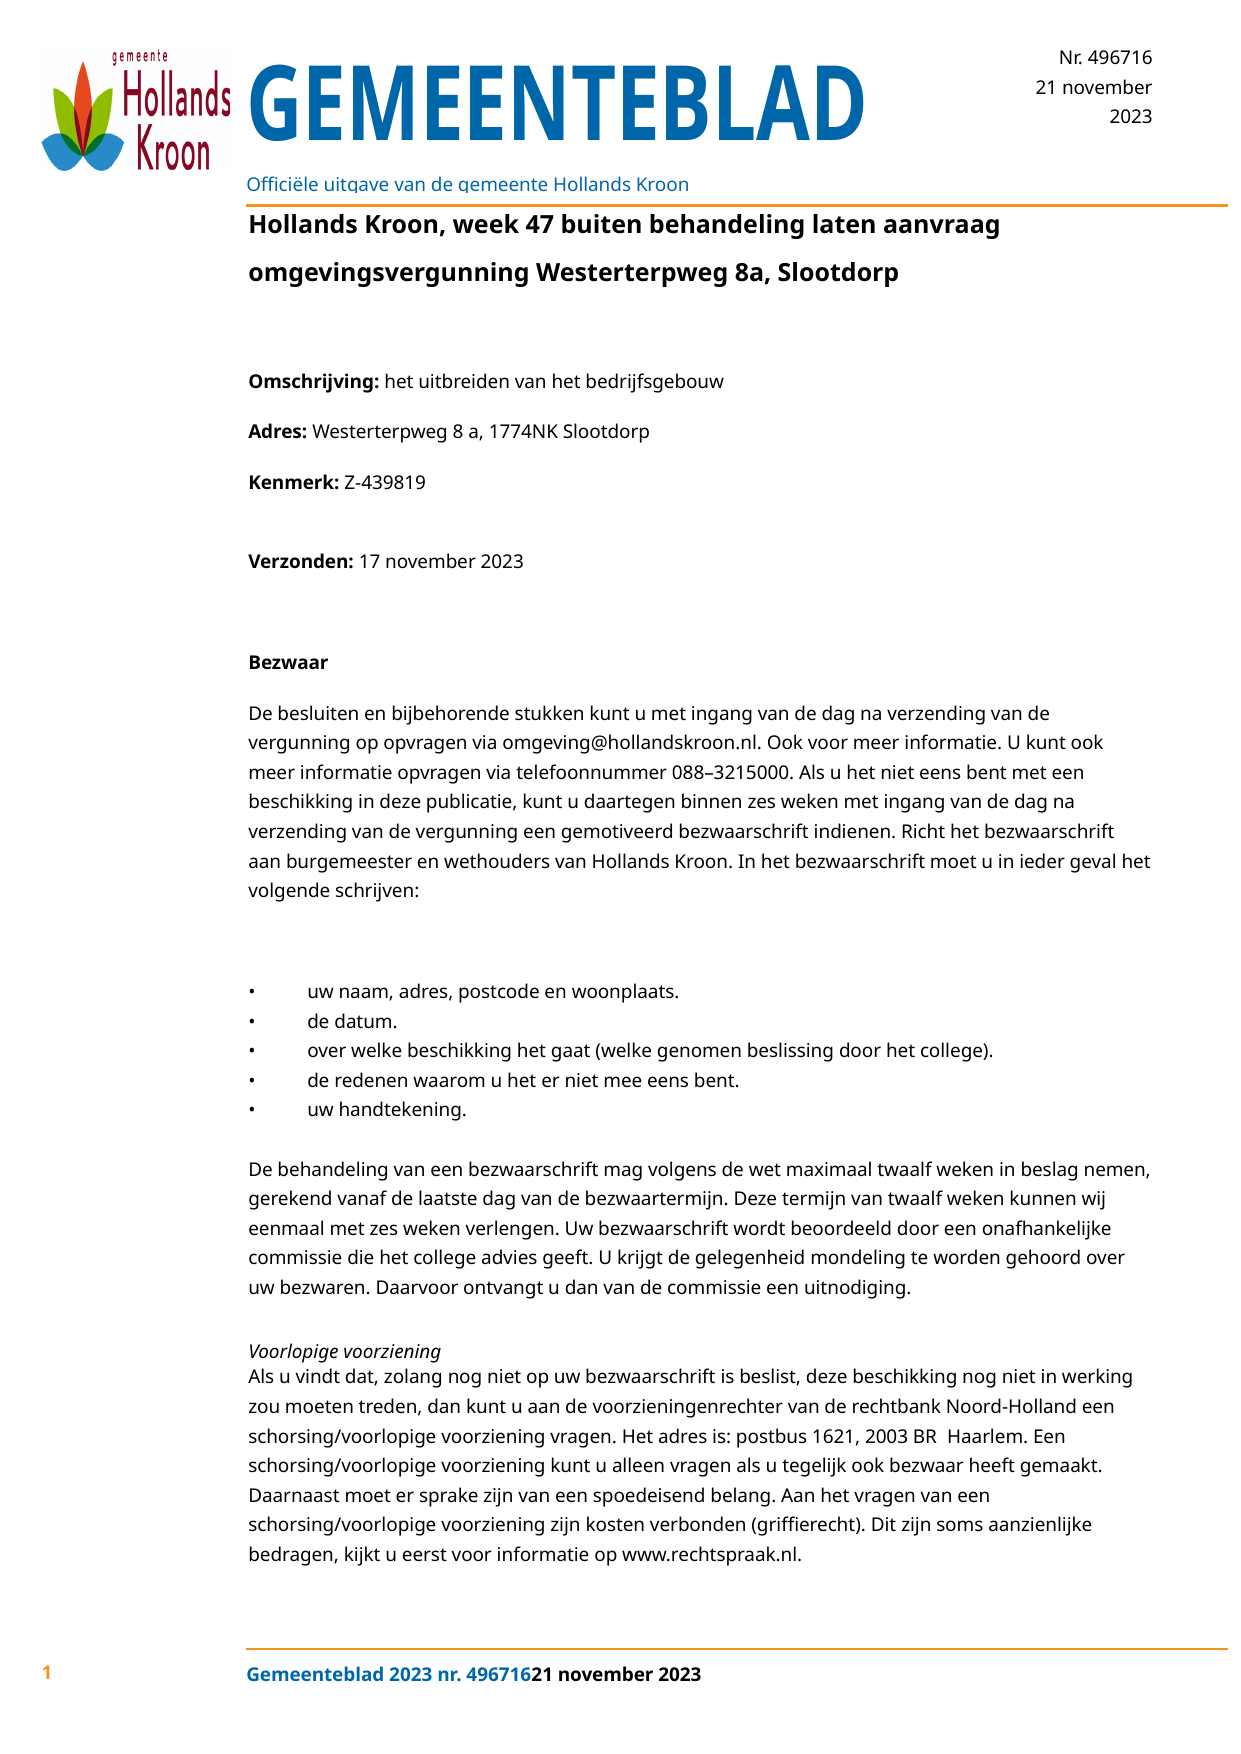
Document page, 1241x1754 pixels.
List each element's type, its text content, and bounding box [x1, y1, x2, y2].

text Omschrijving: het uitbreiden van het bedrijfsgebouw [248, 368, 1152, 394]
list de datum. [248, 1008, 1152, 1033]
text Bezwaar [248, 649, 1152, 675]
text Verzonden: 17 november 2023 [248, 549, 1152, 574]
table_header [700, 520, 1152, 545]
picture [41, 47, 231, 172]
list de redenen waarom u het er niet mee eens bent. [248, 1067, 1152, 1093]
text Voorlopige voorziening [248, 1338, 1152, 1364]
text Als u vindt dat, zolang nog niet op uw bezwaarschrift is beslist, deze beschikking nog niet in werking zou moeten treden, dan kunt u aan de voorzieningenrechter van de rechtbank Noord-Holland een schorsing/voorlopige voorziening vragen. Het adres is: postbus 1621, 2003 BR Haarlem. Een schorsing/voorlopige voorziening kunt u alleen vragen als u tegelijk ook bezwaar heeft gemaakt. Daarnaast moet er sprake zijn van een spoedeisend belang. Aan het vragen van een schorsing/voorlopige voorziening zijn kosten verbonden (griffierecht). Dit zijn soms aanzienlijke bedragen, kijkt u eerst voor informatie op www.rechtspraak.nl. [248, 1364, 1152, 1567]
list uw handtekening. [248, 1097, 1152, 1122]
text Adres: Westerterpweg 8 a, 1774NK Slootdorp [248, 419, 1152, 444]
table_header [248, 520, 700, 545]
list over welke beschikking het gaat (welke genomen beslissing door het college). [248, 1037, 1152, 1063]
text Hollands Kroon, week 47 buiten behandeling laten aanvraag omgevingsvergunning Westerterpweg 8a, Slootdorp [248, 207, 1152, 288]
text De besluiten en bijbehorende stukken kunt u met ingang van de dag na verzending van de vergunning op opvragen via omgeving@hollandskroon.nl. Ook voor meer informatie. U kunt ook meer informatie opvragen via telefoonnummer 088–3215000. Als u het niet eens bent met een beschikking in deze publicatie, kunt u daartegen binnen zes weken met ingang van de dag na verzending van de vergunning een gemotiveerd bezwaarschrift indienen. Richt het bezwaarschrift aan burgemeester en wethouders van Hollands Kroon. In het bezwaarschrift moet u in ieder geval het volgende schrijven: [248, 700, 1152, 903]
text Kenmerk: Z-439819 [248, 469, 1152, 495]
list uw naam, adres, postcode en woonplaats. [248, 978, 1152, 1004]
text De behandeling van een bezwaarschrift mag volgens de wet maximaal twaalf weken in beslag nemen, gerekend vanaf de laatste dag van de bezwaartermijn. Deze termijn van twaalf weken kunnen wij eenmaal met zes weken verlengen. Uw bezwaarschrift wordt beoordeeld door een onafhankelijke commissie die het college advies geeft. U krijgt de gelegenheid mondeling te worden gehoord over uw bezwaren. Daarvoor ontvangt u dan van de commissie een uitnodiging. [248, 1156, 1152, 1300]
